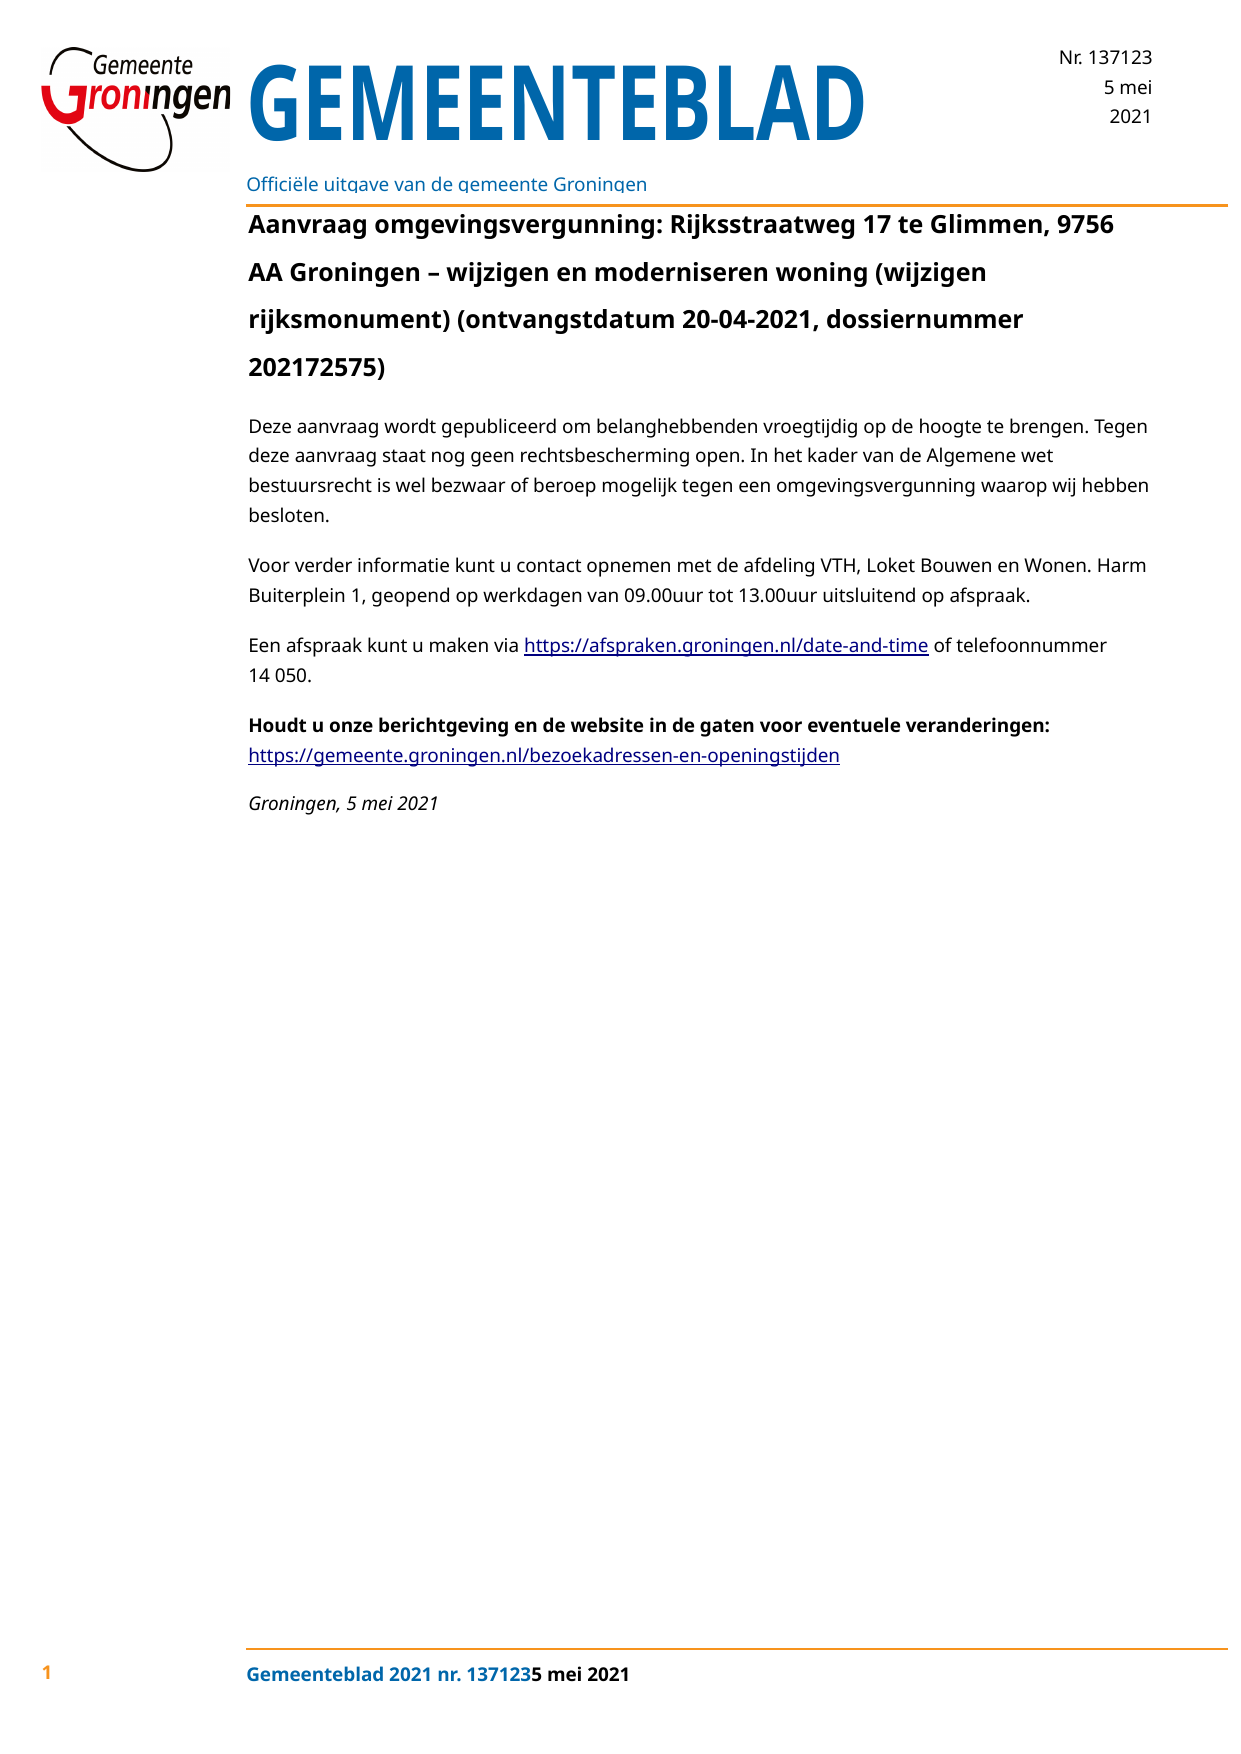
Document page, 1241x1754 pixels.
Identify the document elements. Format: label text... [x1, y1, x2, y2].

text Voor verder informatie kunt u contact opnemen met de afdeling VTH, Loket Bouwen en Wonen. Harm Buiterplein 1, geopend op werkdagen van 09.00uur tot 13.00uur uitsluitend op afspraak. [248, 552, 1152, 608]
text Groningen, 5 mei 2021 [248, 790, 1152, 815]
text Deze aanvraag wordt gepubliceerd om belanghebbenden vroegtijdig op de hoogte te brengen. Tegen deze aanvraag staat nog geen rechtsbescherming open. In het kader van de Algemene wet bestuursrecht is wel bezwaar of beroep mogelijk tegen een omgevingsvergunning waarop wij hebben besloten. [248, 413, 1152, 528]
text Houdt u onze berichtgeving en de website in de gaten voor eventuele veranderingen: https://gemeente.groningen.nl/bezoekadressen-en-openingstijden [248, 712, 1152, 768]
picture [41, 47, 231, 172]
text Aanvraag omgevingsvergunning: Rijksstraatweg 17 te Glimmen, 9756 AA Groningen – wijzigen en moderniseren woning (wijzigen rijksmonument) (ontvangstdatum 20-04-2021, dossiernummer 202172575) [248, 207, 1152, 384]
text Een afspraak kunt u maken via https://afspraken.groningen.nl/date-and-time of telefoonnummer 14 050. [248, 632, 1152, 688]
